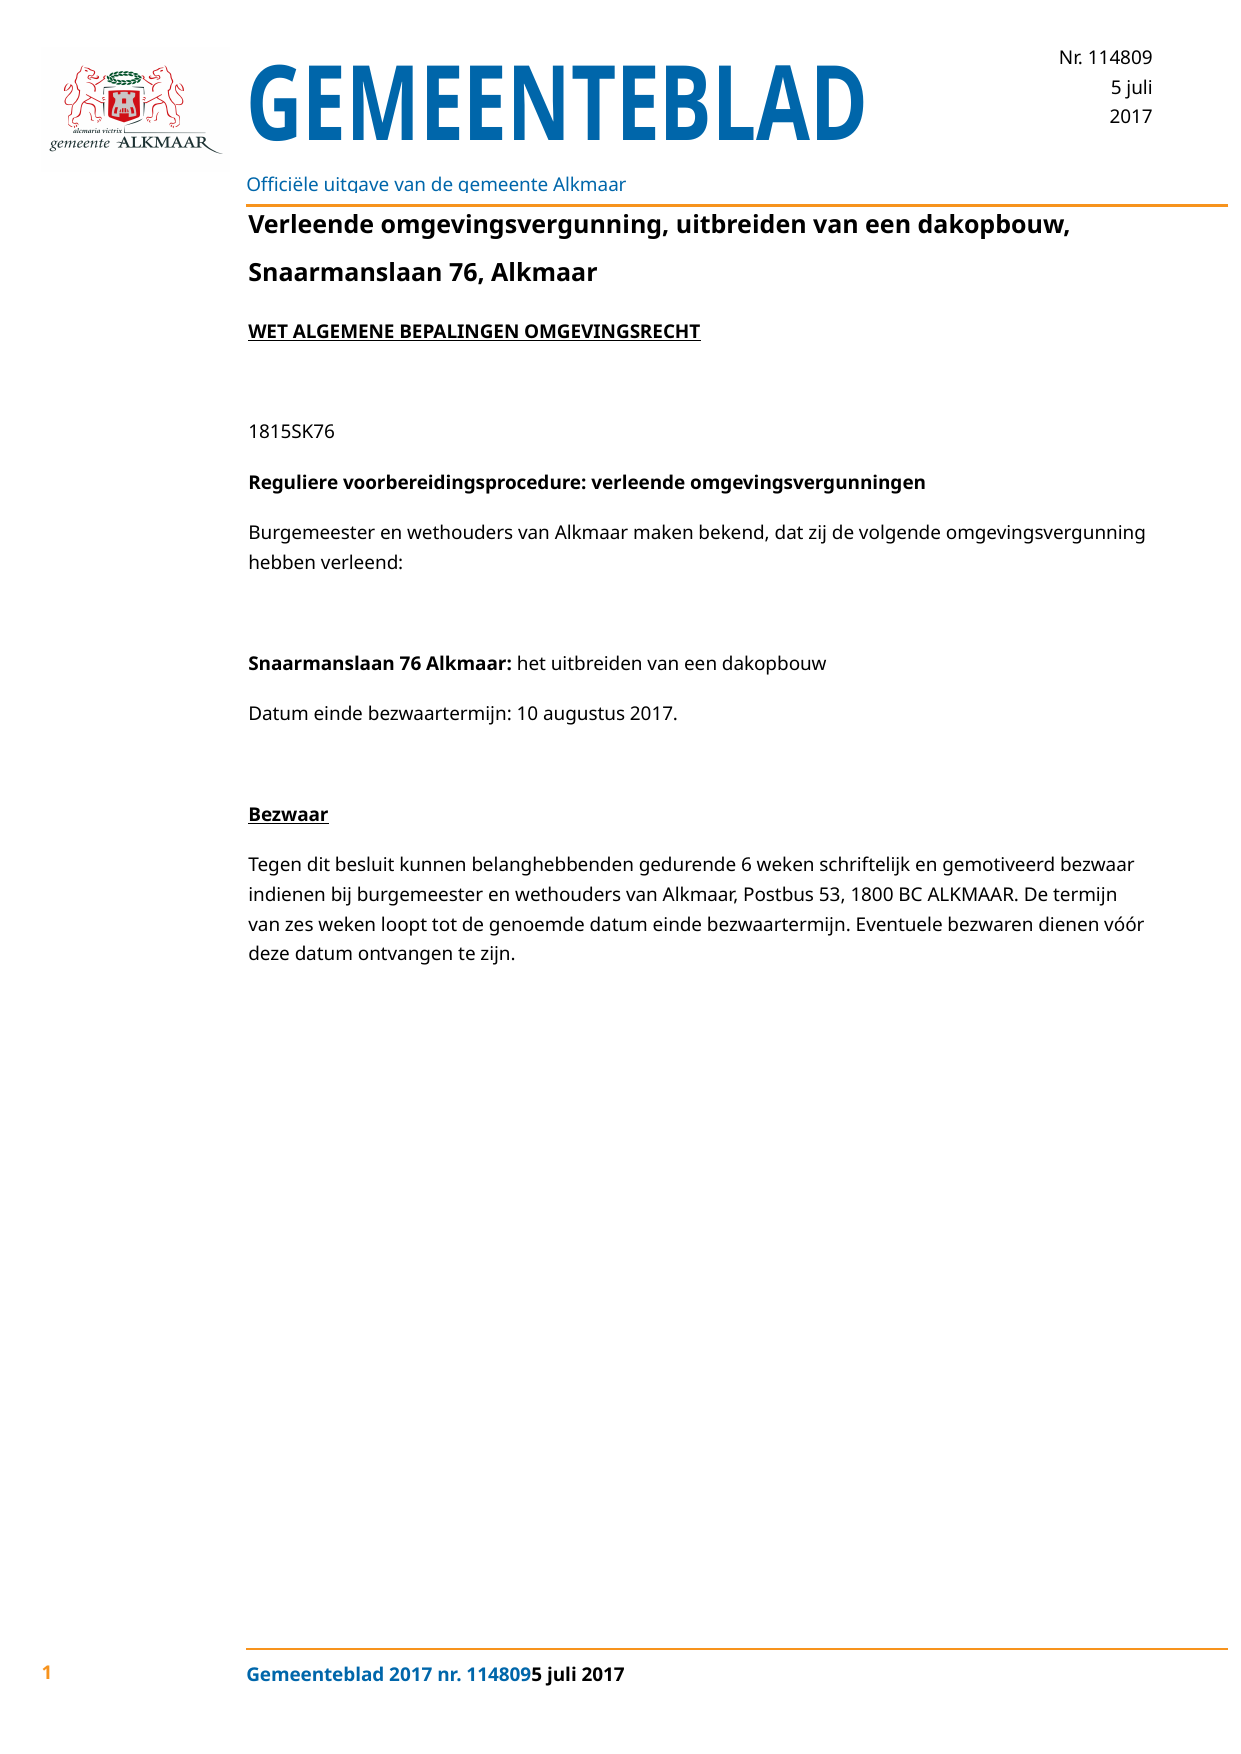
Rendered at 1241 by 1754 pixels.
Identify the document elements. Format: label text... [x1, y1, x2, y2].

text Bezwaar [248, 801, 1152, 827]
picture [41, 47, 231, 172]
text WET ALGEMENE BEPALINGEN OMGEVINGSRECHT [248, 318, 1152, 344]
text Snaarmanslaan 76 Alkmaar: het uitbreiden van een dakopbouw [248, 650, 1152, 676]
text Verleende omgevingsvergunning, uitbreiden van een dakopbouw, Snaarmanslaan 76, Alkmaar [248, 207, 1152, 288]
text Reguliere voorbereidingsprocedure: verleende omgevingsvergunningen [248, 469, 1152, 495]
text 1815SK76 [248, 419, 1152, 444]
text Tegen dit besluit kunnen belanghebbenden gedurende 6 weken schriftelijk en gemotiveerd bezwaar indienen bij burgemeester en wethouders van Alkmaar, Postbus 53, 1800 BC ALKMAAR. De termijn van zes weken loopt tot de genoemde datum einde bezwaartermijn. Eventuele bezwaren dienen vóór deze datum ontvangen te zijn. [248, 852, 1152, 966]
text Burgemeester en wethouders van Alkmaar maken bekend, dat zij de volgende omgevingsvergunning hebben verleend: [248, 519, 1152, 575]
text Datum einde bezwaartermijn: 10 augustus 2017. [248, 700, 1152, 726]
